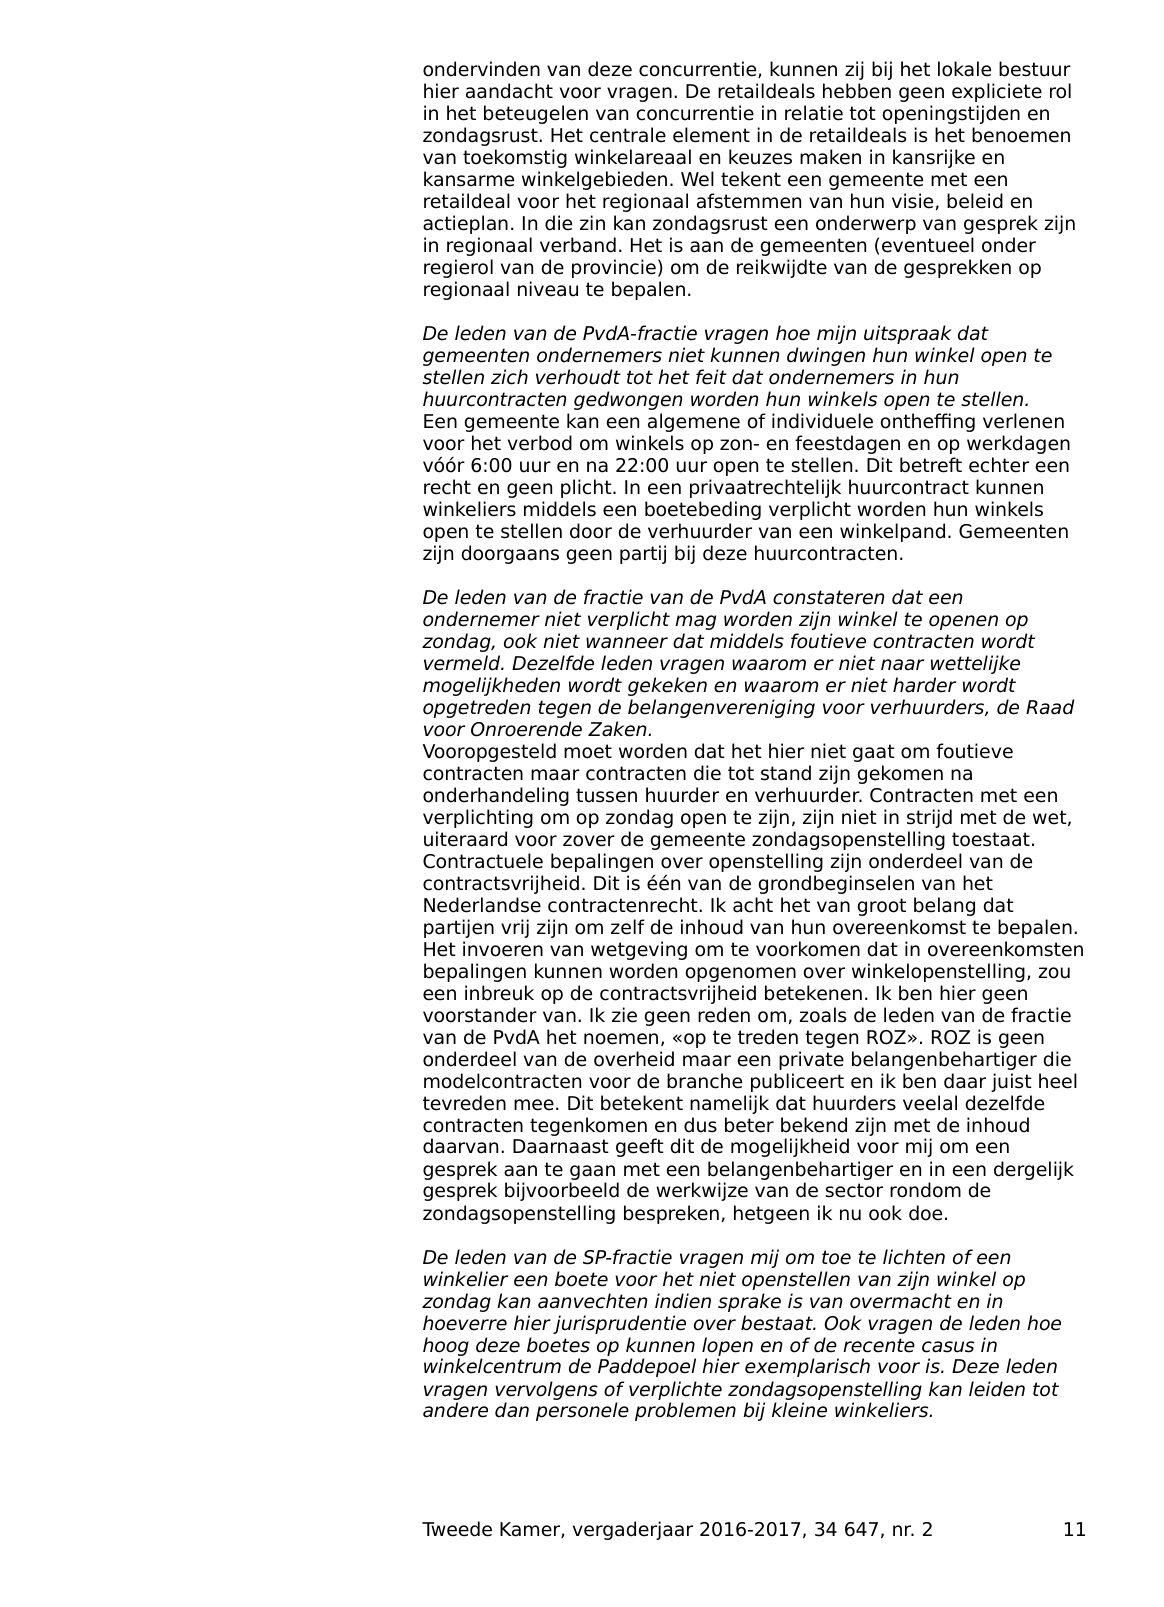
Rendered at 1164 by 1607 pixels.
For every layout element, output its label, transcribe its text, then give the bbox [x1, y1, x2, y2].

text ondervinden van deze concurrentie, kunnen zij bij het lokale bestuur hier aandacht voor vragen. De retaildeals hebben geen expliciete rol in het beteugelen van concurrentie in relatie tot openingstijden en zondagsrust. Het centrale element in de retaildeals is het benoemen van toekomstig winkelareaal en keuzes maken in kansrijke en kansarme winkelgebieden. Wel tekent een gemeente met een retaildeal voor het regionaal afstemmen van hun visie, beleid en actieplan. In die zin kan zondagsrust een onderwerp van gesprek zijn in regionaal verband. Het is aan de gemeenten (eventueel onder regierol van de provincie) om de reikwijdte van de gesprekken op regionaal niveau te bepalen. [422, 59, 1087, 301]
text De leden van de PvdA-fractie vragen hoe mijn uitspraak dat gemeenten ondernemers niet kunnen dwingen hun winkel open te stellen zich verhoudt tot het feit dat ondernemers in hun huurcontracten gedwongen worden hun winkels open te stellen. [422, 323, 1087, 411]
text Een gemeente kan een algemene of individuele ontheffing verlenen voor het verbod om winkels op zon- en feestdagen en op werkdagen vóór 6:00 uur en na 22:00 uur open te stellen. Dit betreft echter een recht en geen plicht. In een privaatrechtelijk huurcontract kunnen winkeliers middels een boetebeding verplicht worden hun winkels open te stellen door de verhuurder van een winkelpand. Gemeenten zijn doorgaans geen partij bij deze huurcontracten. [422, 411, 1087, 565]
text Vooropgesteld moet worden dat het hier niet gaat om foutieve contracten maar contracten die tot stand zijn gekomen na onderhandeling tussen huurder en verhuurder. Contracten met een verplichting om op zondag open te zijn, zijn niet in strijd met de wet, uiteraard voor zover de gemeente zondagsopenstelling toestaat. Contractuele bepalingen over openstelling zijn onderdeel van de contractsvrijheid. Dit is één van de grondbeginselen van het Nederlandse contractenrecht. Ik acht het van groot belang dat partijen vrij zijn om zelf de inhoud van hun overeenkomst te bepalen. Het invoeren van wetgeving om te voorkomen dat in overeenkomsten bepalingen kunnen worden opgenomen over winkelopenstelling, zou een inbreuk op de contractsvrijheid betekenen. Ik ben hier geen voorstander van. Ik zie geen reden om, zoals de leden van de fractie van de PvdA het noemen, «op te treden tegen ROZ». ROZ is geen onderdeel van de overheid maar een private belangenbehartiger die modelcontracten voor de branche publiceert en ik ben daar juist heel tevreden mee. Dit betekent namelijk dat huurders veelal dezelfde contracten tegenkomen en dus beter bekend zijn met de inhoud daarvan. Daarnaast geeft dit de mogelijkheid voor mij om een gesprek aan te gaan met een belangenbehartiger en in een dergelijk gesprek bijvoorbeeld de werkwijze van de sector rondom de zondagsopenstelling bespreken, hetgeen ik nu ook doe. [422, 741, 1087, 1224]
text De leden van de SP-fractie vragen mij om toe te lichten of een winkelier een boete voor het niet openstellen van zijn winkel op zondag kan aanvechten indien sprake is van overmacht en in hoeverre hier jurisprudentie over bestaat. Ook vragen de leden hoe hoog deze boetes op kunnen lopen en of de recente casus in winkelcentrum de Paddepoel hier exemplarisch voor is. Deze leden vragen vervolgens of verplichte zondagsopenstelling kan leiden tot andere dan personele problemen bij kleine winkeliers. [422, 1247, 1087, 1422]
text De leden van de fractie van de PvdA constateren dat een ondernemer niet verplicht mag worden zijn winkel te openen op zondag, ook niet wanneer dat middels foutieve contracten wordt vermeld. Dezelfde leden vragen waarom er niet naar wettelijke mogelijkheden wordt gekeken en waarom er niet harder wordt opgetreden tegen de belangenvereniging voor verhuurders, de Raad voor Onroerende Zaken. [422, 587, 1087, 741]
